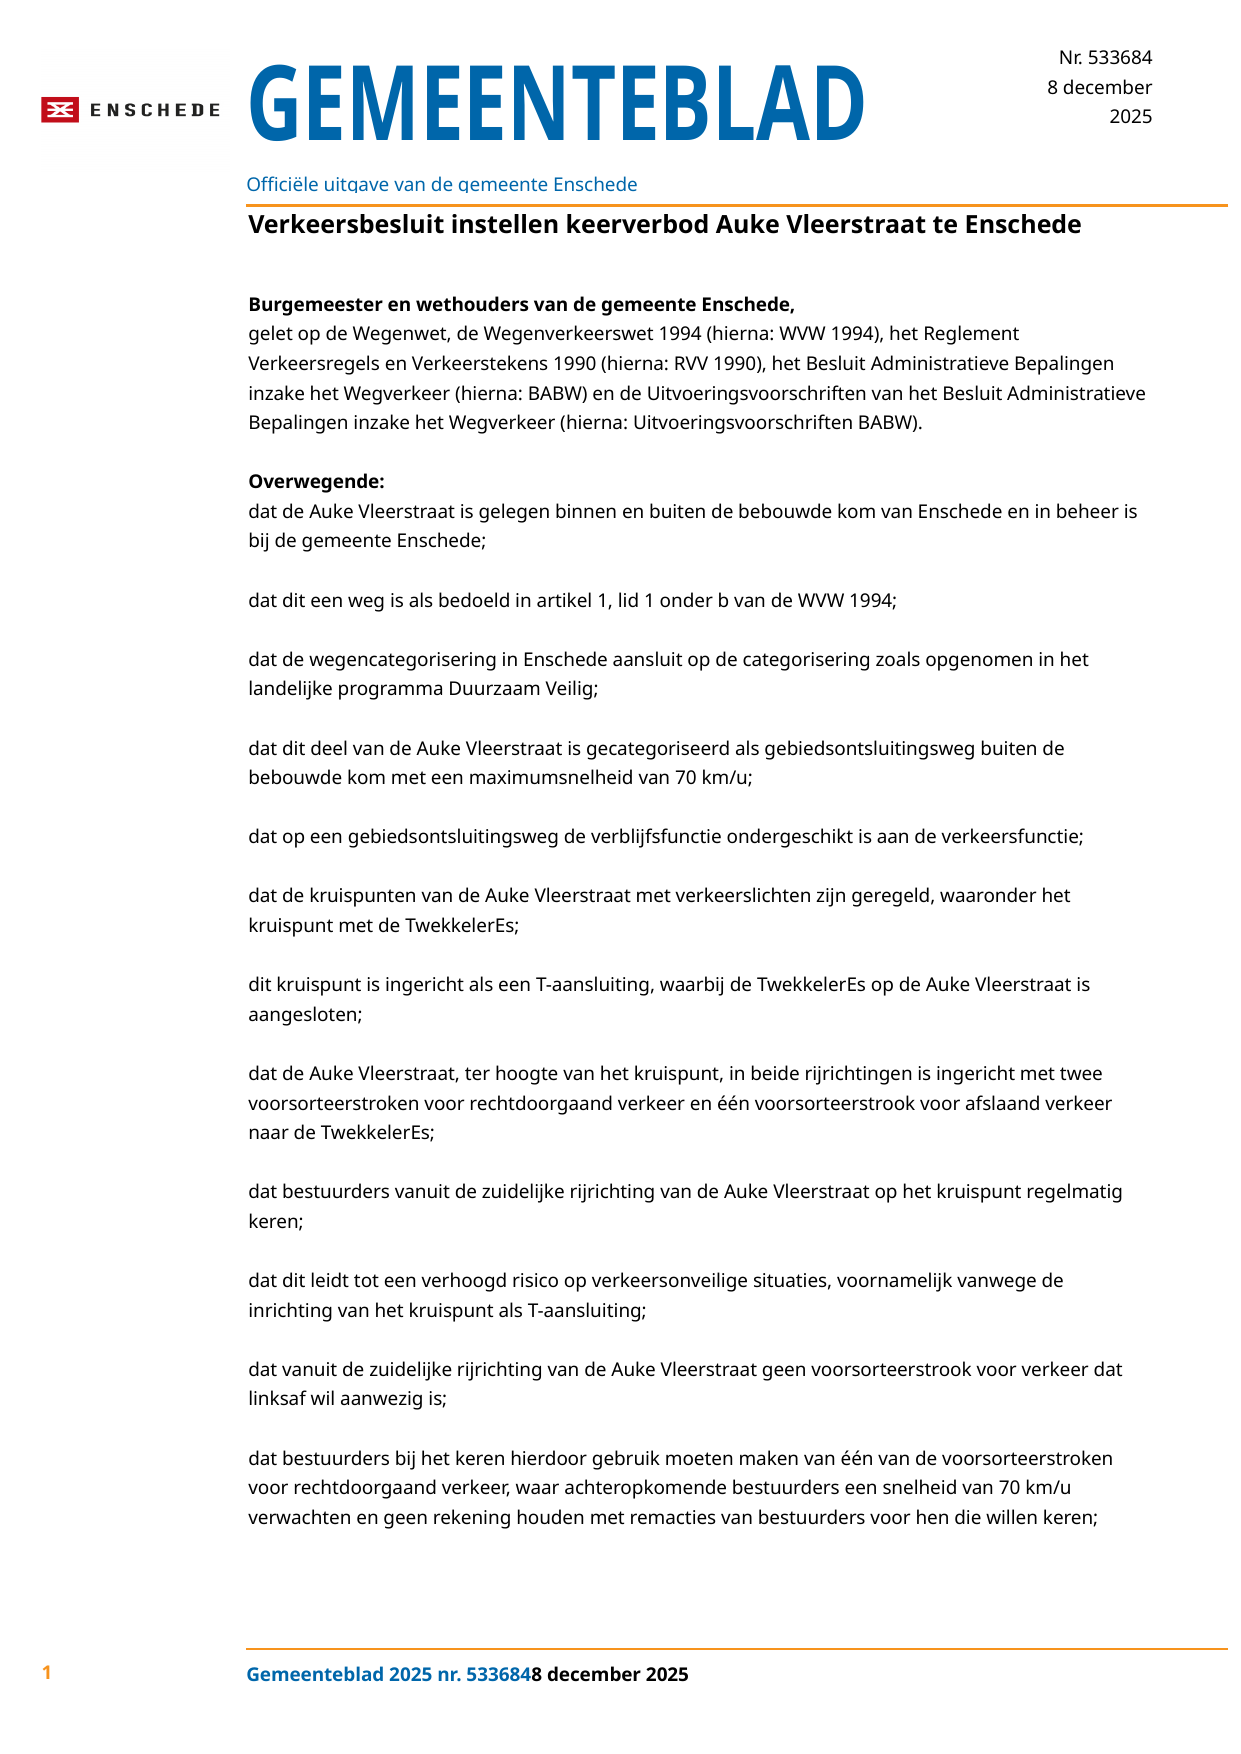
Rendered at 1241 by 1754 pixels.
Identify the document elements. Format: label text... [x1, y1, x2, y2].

text dat de kruispunten van de Auke Vleerstraat met verkeerslichten zijn geregeld, waaronder het kruispunt met de TwekkelerEs; [248, 883, 1152, 938]
text dat dit leidt tot een verhoogd risico op verkeersonveilige situaties, voornamelijk vanwege de inrichting van het kruispunt als T-aansluiting; [248, 1267, 1152, 1323]
text gelet op de Wegenwet, de Wegenverkeerswet 1994 (hierna: WVW 1994), het Reglement Verkeersregels en Verkeerstekens 1990 (hierna: RVV 1990), het Besluit Administratieve Bepalingen inzake het Wegverkeer (hierna: BABW) en de Uitvoeringsvoorschriften van het Besluit Administratieve Bepalingen inzake het Wegverkeer (hierna: Uitvoeringsvoorschriften BABW). [248, 321, 1152, 435]
text dat vanuit de zuidelijke rijrichting van de Auke Vleerstraat geen voorsorteerstrook voor verkeer dat linksaf wil aanwezig is; [248, 1356, 1152, 1411]
text dat dit deel van de Auke Vleerstraat is gecategoriseerd als gebiedsontsluitingsweg buiten de bebouwde kom met een maximumsnelheid van 70 km/u; [248, 735, 1152, 790]
text dat de Auke Vleerstraat, ter hoogte van het kruispunt, in beide rijrichtingen is ingericht met twee voorsorteerstroken voor rechtdoorgaand verkeer en één voorsorteerstrook voor afslaand verkeer naar de TwekkelerEs; [248, 1060, 1152, 1145]
text dat op een gebiedsontsluitingsweg de verblijfsfunctie ondergeschikt is aan de verkeersfunctie; [248, 823, 1152, 849]
text dat de wegencategorisering in Enschede aansluit op de categorisering zoals opgenomen in het landelijke programma Duurzaam Veilig; [248, 646, 1152, 701]
text Burgemeester en wethouders van de gemeente Enschede, [248, 291, 1152, 317]
text dit kruispunt is ingericht als een T-aansluiting, waarbij de TwekkelerEs op de Auke Vleerstraat is aangesloten; [248, 971, 1152, 1027]
text dat dit een weg is als bedoeld in artikel 1, lid 1 onder b van de WVW 1994; [248, 587, 1152, 613]
text Verkeersbesluit instellen keerverbod Auke Vleerstraat te Enschede [248, 207, 1152, 241]
picture [41, 47, 231, 172]
text dat de Auke Vleerstraat is gelegen binnen en buiten de bebouwde kom van Enschede en in beheer is bij de gemeente Enschede; [248, 498, 1152, 553]
text Overwegende: [248, 468, 1152, 494]
text dat bestuurders vanuit de zuidelijke rijrichting van de Auke Vleerstraat op het kruispunt regelmatig keren; [248, 1178, 1152, 1234]
text dat bestuurders bij het keren hierdoor gebruik moeten maken van één van de voorsorteerstroken voor rechtdoorgaand verkeer, waar achteropkomende bestuurders een snelheid van 70 km/u verwachten en geen rekening houden met remacties van bestuurders voor hen die willen keren; [248, 1445, 1152, 1530]
